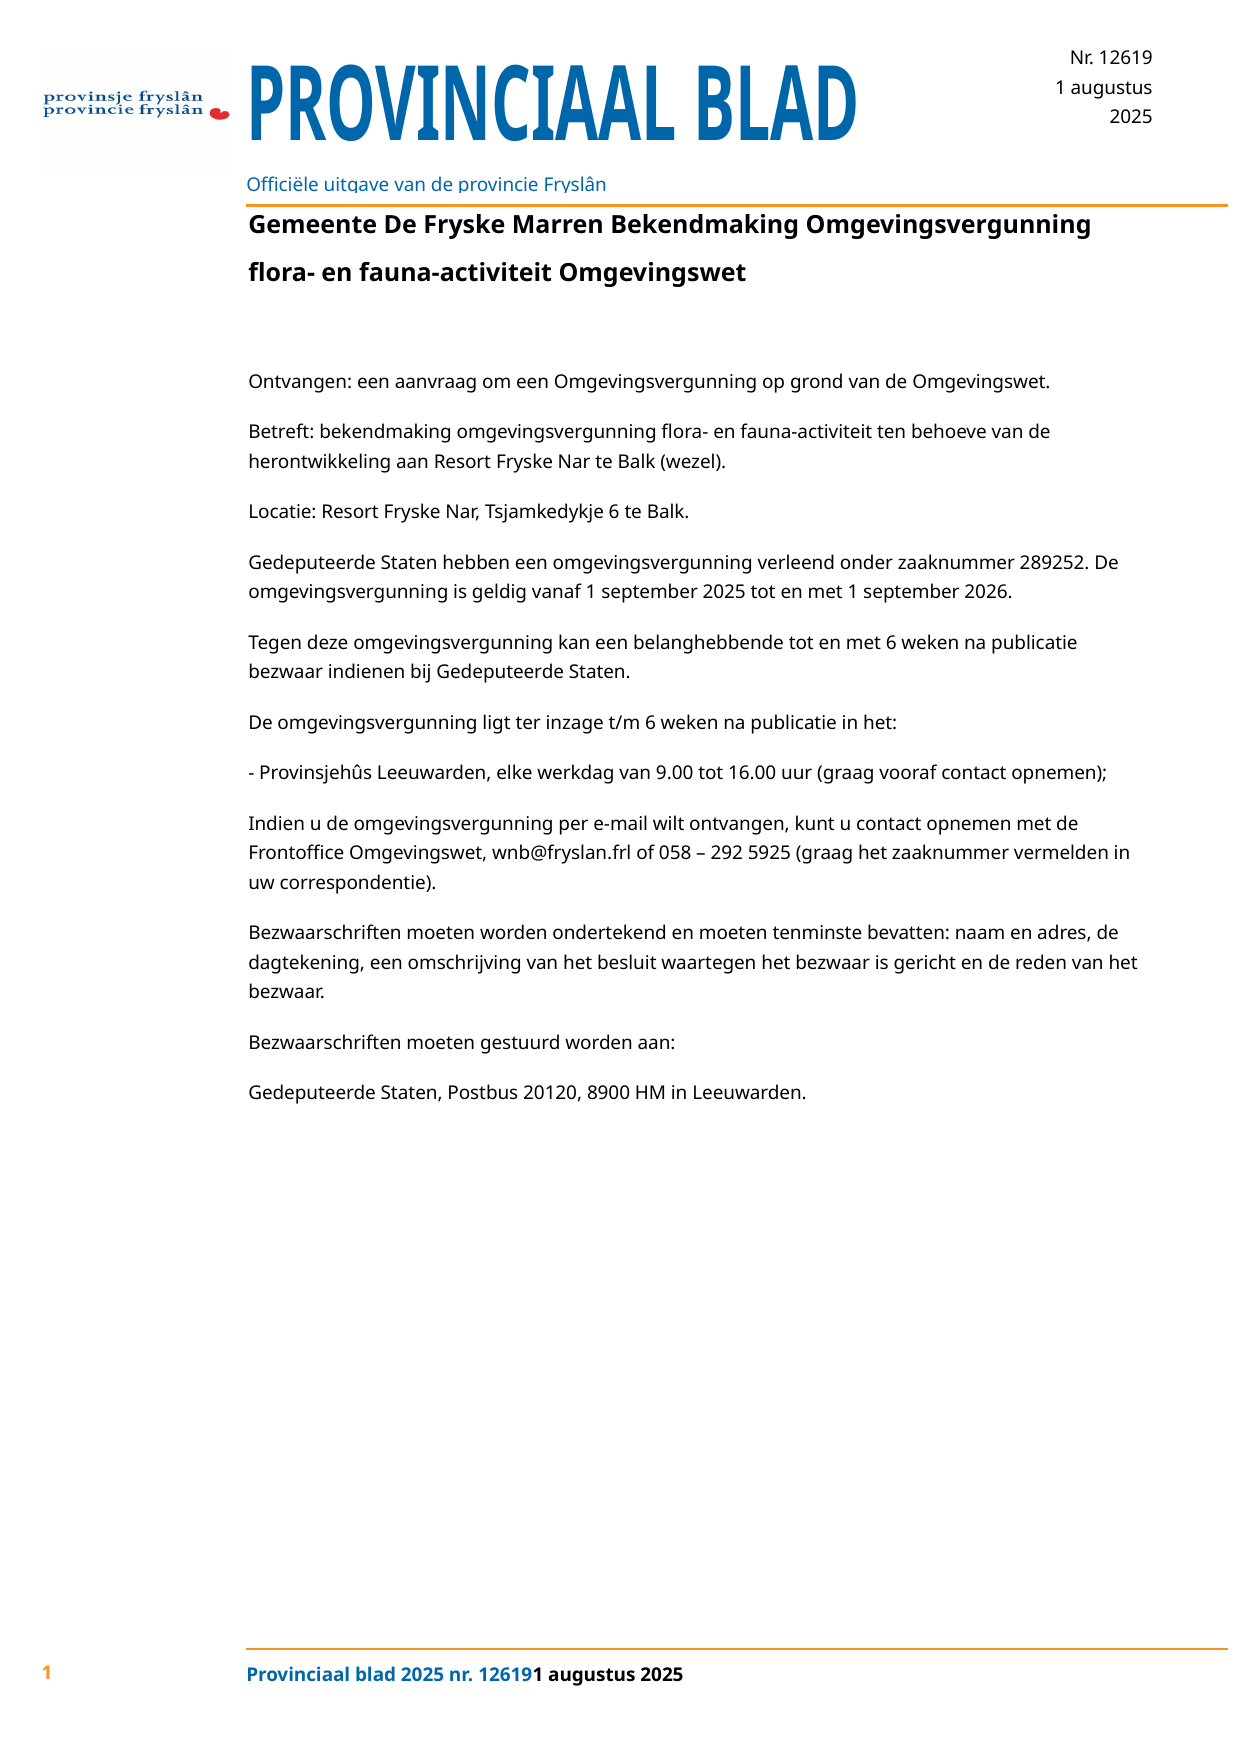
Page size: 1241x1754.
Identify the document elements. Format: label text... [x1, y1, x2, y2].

text Locatie: Resort Fryske Nar, Tsjamkedykje 6 te Balk. [248, 499, 1152, 524]
text - Provinsjehûs Leeuwarden, elke werkdag van 9.00 tot 16.00 uur (graag vooraf contact opnemen); [248, 759, 1152, 785]
text Ontvangen: een aanvraag om een Omgevingsvergunning op grond van de Omgevingswet. [248, 368, 1152, 394]
picture [41, 47, 231, 172]
text Bezwaarschriften moeten worden ondertekend en moeten tenminste bevatten: naam en adres, de dagtekening, een omschrijving van het besluit waartegen het bezwaar is gericht en de reden van het bezwaar. [248, 919, 1152, 1004]
text Gemeente De Fryske Marren Bekendmaking Omgevingsvergunning flora- en fauna-activiteit Omgevingswet [248, 207, 1152, 288]
text Betreft: bekendmaking omgevingsvergunning flora- en fauna-activiteit ten behoeve van de herontwikkeling aan Resort Fryske Nar te Balk (wezel). [248, 419, 1152, 474]
text Gedeputeerde Staten hebben een omgevingsvergunning verleend onder zaaknummer 289252. De omgevingsvergunning is geldig vanaf 1 september 2025 tot en met 1 september 2026. [248, 549, 1152, 604]
text Bezwaarschriften moeten gestuurd worden aan: [248, 1029, 1152, 1055]
text Indien u de omgevingsvergunning per e-mail wilt ontvangen, kunt u contact opnemen met de Frontoffice Omgevingswet, wnb@fryslan.frl of 058 – 292 5925 (graag het zaaknummer vermelden in uw correspondentie). [248, 810, 1152, 895]
text Tegen deze omgevingsvergunning kan een belanghebbende tot en met 6 weken na publicatie bezwaar indienen bij Gedeputeerde Staten. [248, 629, 1152, 684]
text Gedeputeerde Staten, Postbus 20120, 8900 HM in Leeuwarden. [248, 1079, 1152, 1105]
text De omgevingsvergunning ligt ter inzage t/m 6 weken na publicatie in het: [248, 709, 1152, 735]
